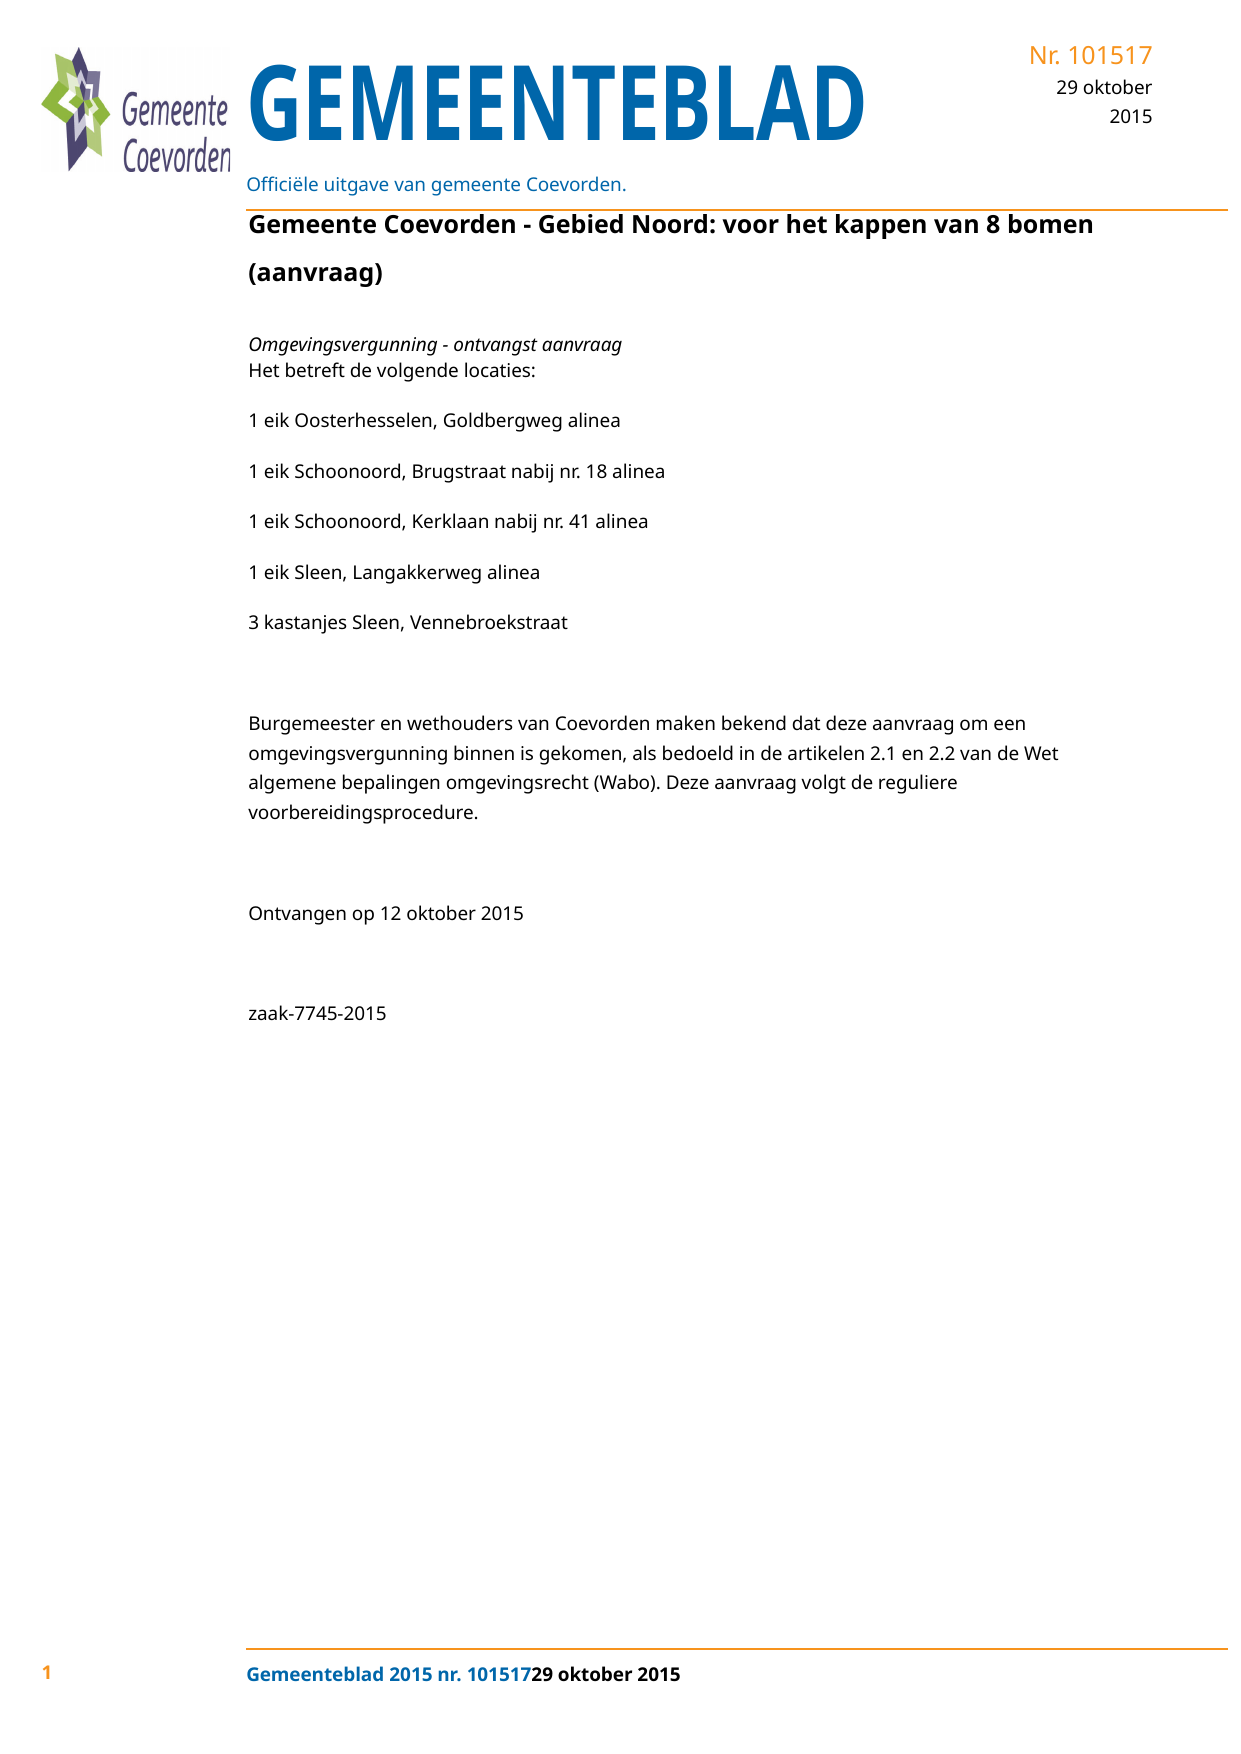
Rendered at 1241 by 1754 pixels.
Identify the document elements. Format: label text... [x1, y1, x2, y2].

picture [41, 47, 231, 172]
text 1 eik Oosterhesselen, Goldbergweg alinea [248, 408, 1152, 433]
text 1 eik Schoonoord, Kerklaan nabij nr. 41 alinea [248, 508, 1152, 534]
text zaak-7745-2015 [248, 1001, 1152, 1026]
text 3 kastanjes Sleen, Vennebroekstraat [248, 609, 1152, 635]
text Omgevingsvergunning - ontvangst aanvraag [248, 331, 1152, 357]
text 1 eik Sleen, Langakkerweg alinea [248, 559, 1152, 584]
text Gemeente Coevorden - Gebied Noord: voor het kappen van 8 bomen (aanvraag) [248, 211, 1152, 288]
text 1 eik Schoonoord, Brugstraat nabij nr. 18 alinea [248, 458, 1152, 484]
text Ontvangen op 12 oktober 2015 [248, 900, 1152, 925]
text Burgemeester en wethouders van Coevorden maken bekend dat deze aanvraag om een omgevingsvergunning binnen is gekomen, als bedoeld in de artikelen 2.1 en 2.2 van de Wet algemene bepalingen omgevingsrecht (Wabo). Deze aanvraag volgt de reguliere voorbereidingsprocedure. [248, 710, 1152, 824]
text Het betreft de volgende locaties: [248, 357, 1152, 383]
